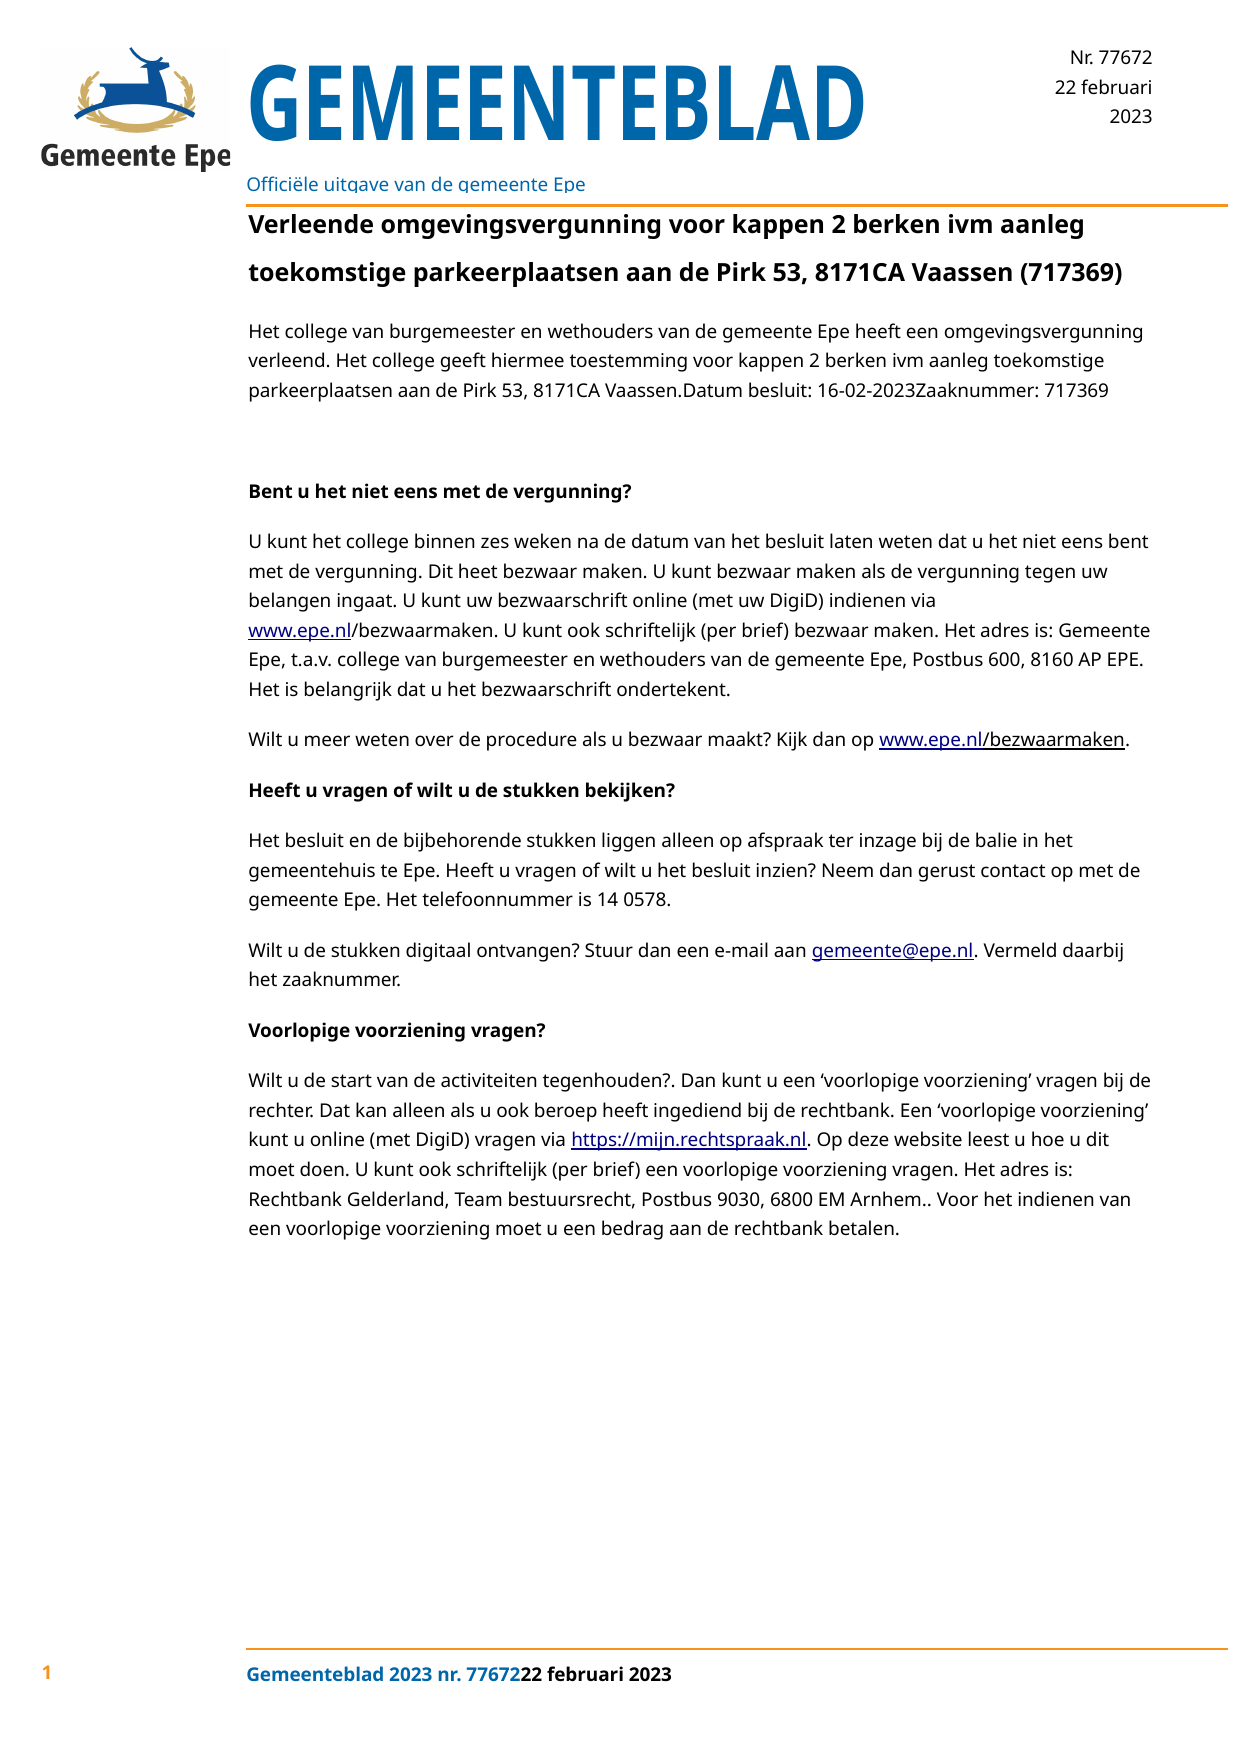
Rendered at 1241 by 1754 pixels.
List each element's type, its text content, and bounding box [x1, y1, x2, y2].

text Bent u het niet eens met de vergunning? [248, 478, 1152, 504]
text Wilt u meer weten over de procedure als u bezwaar maakt? Kijk dan op www.epe.nl/bezwaarmaken. [248, 727, 1152, 752]
text U kunt het college binnen zes weken na de datum van het besluit laten weten dat u het niet eens bent met de vergunning. Dit heet bezwaar maken. U kunt bezwaar maken als de vergunning tegen uw belangen ingaat. U kunt uw bezwaarschrift online (met uw DigiD) indienen via www.epe.nl/bezwaarmaken. U kunt ook schriftelijk (per brief) bezwaar maken. Het adres is: Gemeente Epe, t.a.v. college van burgemeester en wethouders van de gemeente Epe, Postbus 600, 8160 AP EPE. Het is belangrijk dat u het bezwaarschrift ondertekent. [248, 528, 1152, 702]
text Het college van burgemeester en wethouders van de gemeente Epe heeft een omgevingsvergunning verleend. Het college geeft hiermee toestemming voor kappen 2 berken ivm aanleg toekomstige parkeerplaatsen aan de Pirk 53, 8171CA Vaassen.Datum besluit: 16-02-2023Zaaknummer: 717369 [248, 318, 1152, 403]
text Voorlopige voorziening vragen? [248, 1017, 1152, 1043]
text Verleende omgevingsvergunning voor kappen 2 berken ivm aanleg toekomstige parkeerplaatsen aan de Pirk 53, 8171CA Vaassen (717369) [248, 207, 1152, 288]
text Heeft u vragen of wilt u de stukken bekijken? [248, 777, 1152, 803]
text Wilt u de stukken digitaal ontvangen? Stuur dan een e-mail aan gemeente@epe.nl. Vermeld daarbij het zaaknummer. [248, 937, 1152, 992]
text Wilt u de start van de activiteiten tegenhouden?. Dan kunt u een ‘voorlopige voorziening’ vragen bij de rechter. Dat kan alleen als u ook beroep heeft ingediend bij de rechtbank. Een ‘voorlopige voorziening’ kunt u online (met DigiD) vragen via https://mijn.rechtspraak.nl. Op deze website leest u hoe u dit moet doen. U kunt ook schriftelijk (per brief) een voorlopige voorziening vragen. Het adres is: Rechtbank Gelderland, Team bestuursrecht, Postbus 9030, 6800 EM Arnhem.. Voor het indienen van een voorlopige voorziening moet u een bedrag aan de rechtbank betalen. [248, 1067, 1152, 1241]
text Het besluit en de bijbehorende stukken liggen alleen op afspraak ter inzage bij de balie in het gemeentehuis te Epe. Heeft u vragen of wilt u het besluit inzien? Neem dan gerust contact op met de gemeente Epe. Het telefoonnummer is 14 0578. [248, 827, 1152, 912]
picture [41, 47, 231, 172]
